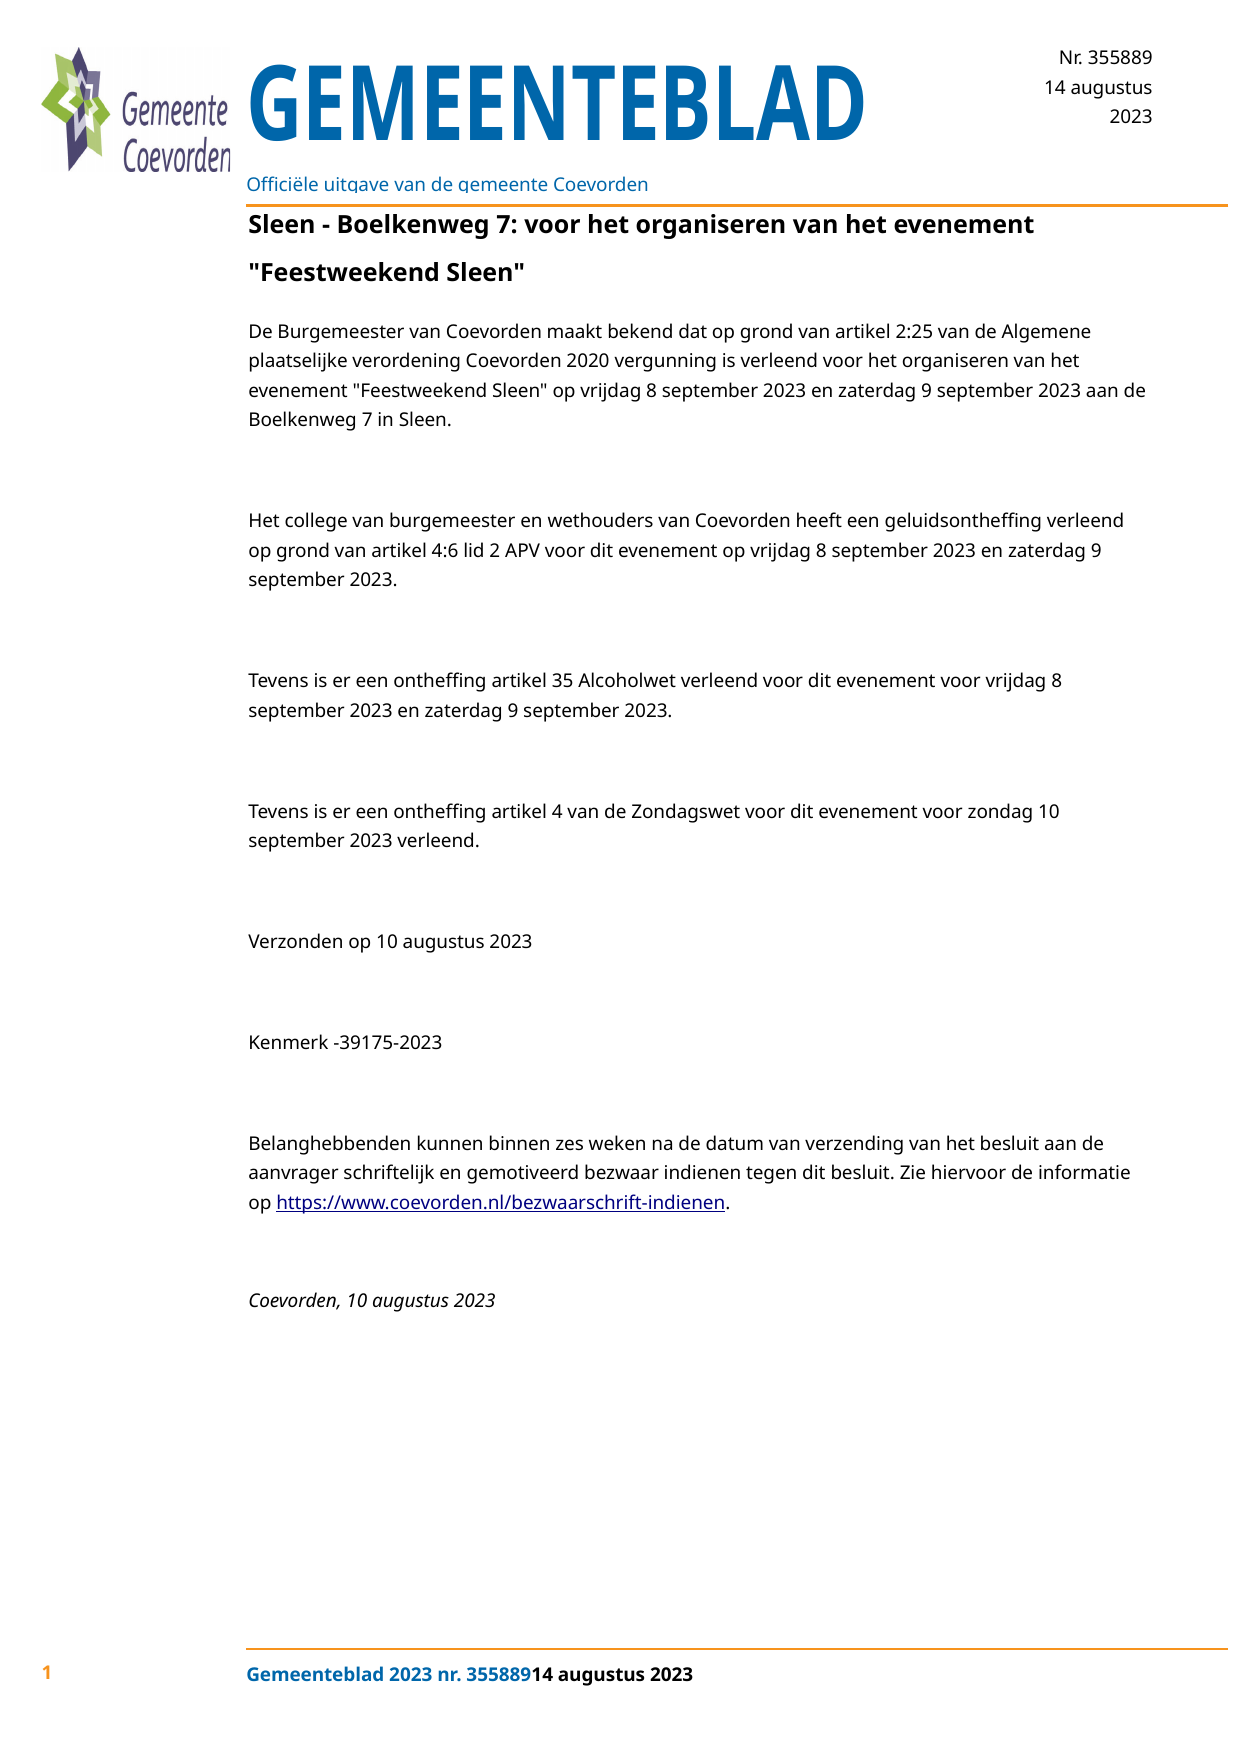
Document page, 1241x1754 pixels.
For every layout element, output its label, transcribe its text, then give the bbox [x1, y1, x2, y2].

text De Burgemeester van Coevorden maakt bekend dat op grond van artikel 2:25 van de Algemene plaatselijke verordening Coevorden 2020 vergunning is verleend voor het organiseren van het evenement "Feestweekend Sleen" op vrijdag 8 september 2023 en zaterdag 9 september 2023 aan de Boelkenweg 7 in Sleen. [248, 318, 1152, 432]
text Het college van burgemeester en wethouders van Coevorden heeft een geluidsontheffing verleend op grond van artikel 4:6 lid 2 APV voor dit evenement op vrijdag 8 september 2023 en zaterdag 9 september 2023. [248, 507, 1152, 592]
picture [41, 47, 231, 172]
text Kenmerk -39175-2023 [248, 1029, 1152, 1055]
text Tevens is er een ontheffing artikel 4 van de Zondagswet voor dit evenement voor zondag 10 september 2023 verleend. [248, 798, 1152, 853]
text Belanghebbenden kunnen binnen zes weken na de datum van verzending van het besluit aan de aanvrager schriftelijk en gemotiveerd bezwaar indienen tegen dit besluit. Zie hiervoor de informatie op https://www.coevorden.nl/bezwaarschrift-indienen. [248, 1130, 1152, 1215]
text Coevorden, 10 augustus 2023 [248, 1287, 1152, 1313]
text Tevens is er een ontheffing artikel 35 Alcoholwet verleend voor dit evenement voor vrijdag 8 september 2023 en zaterdag 9 september 2023. [248, 667, 1152, 723]
text Verzonden op 10 augustus 2023 [248, 928, 1152, 954]
text Sleen - Boelkenweg 7: voor het organiseren van het evenement "Feestweekend Sleen" [248, 207, 1152, 288]
